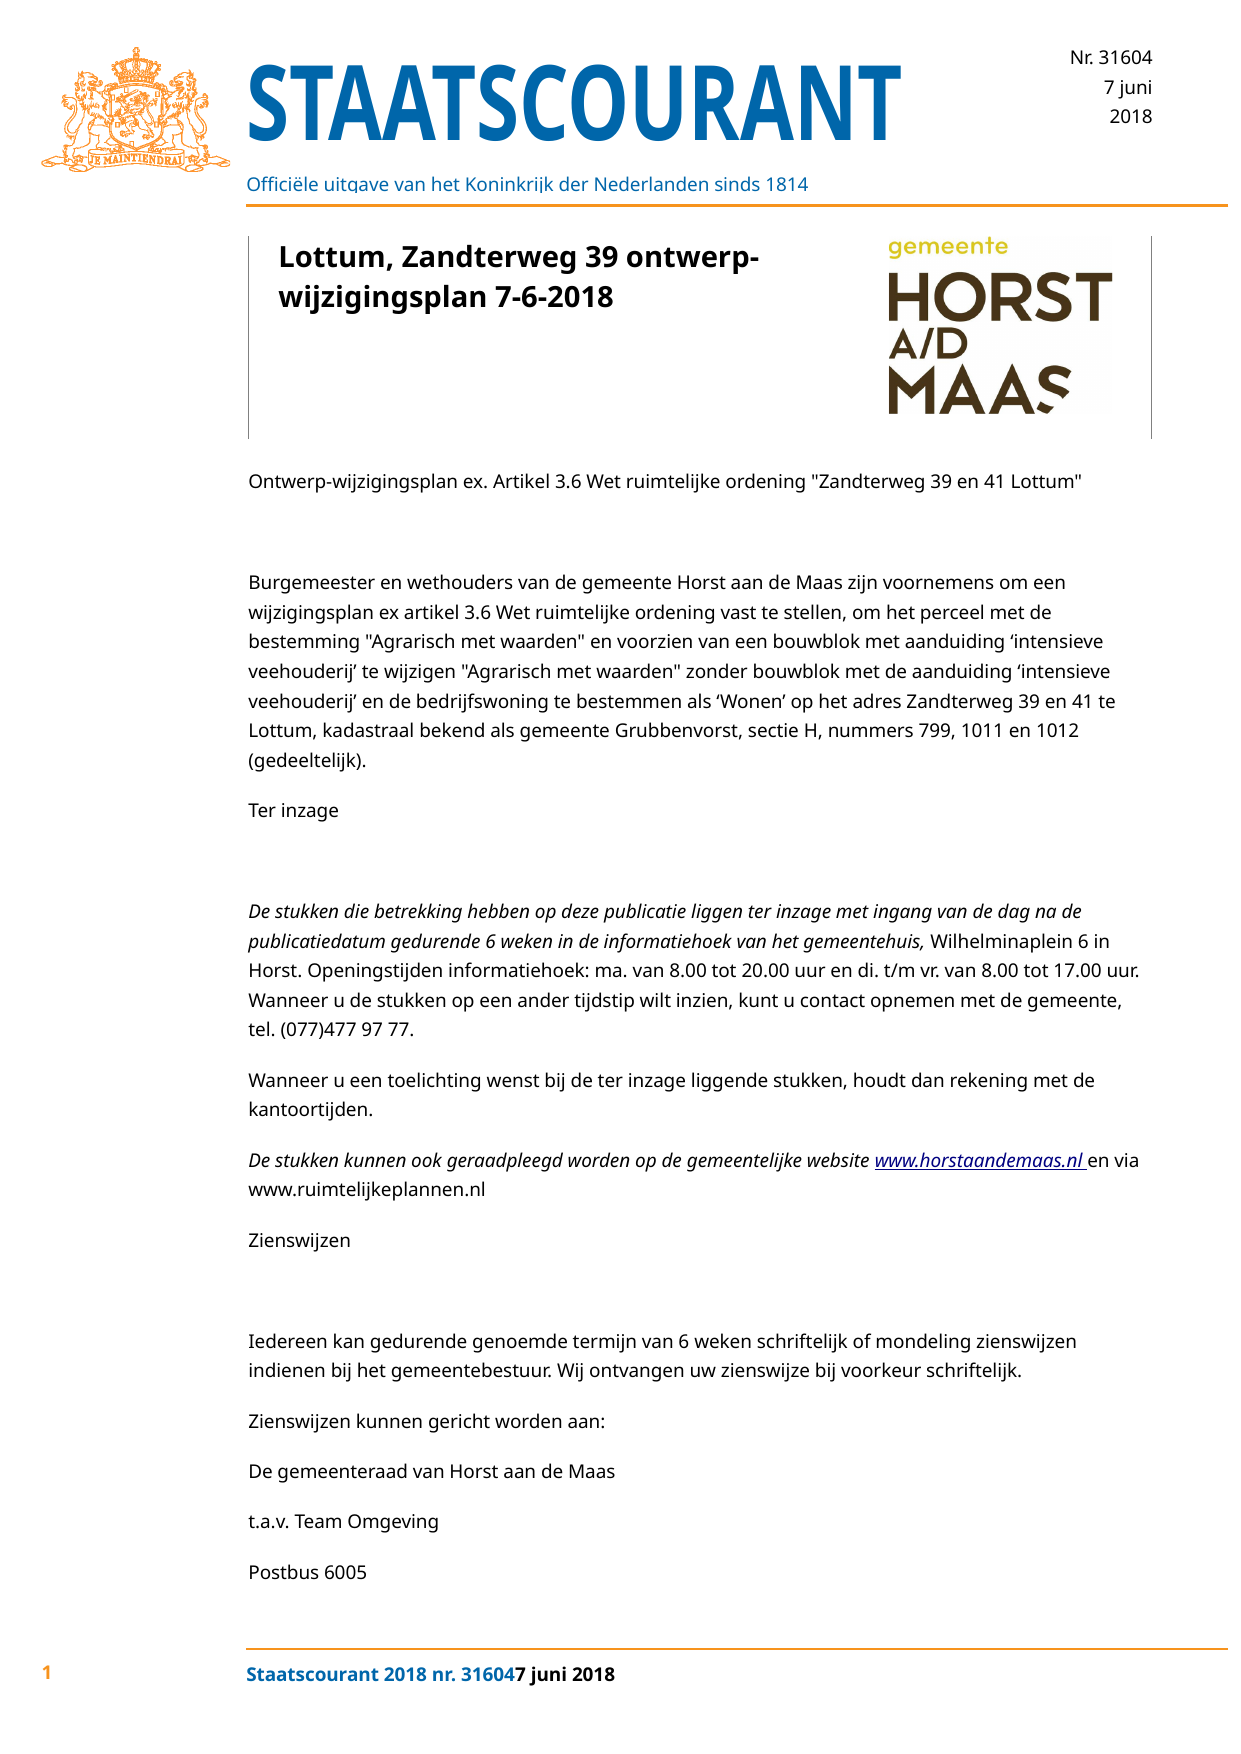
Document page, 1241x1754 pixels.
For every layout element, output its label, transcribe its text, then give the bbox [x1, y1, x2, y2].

text Ter inzage [248, 797, 1152, 823]
text t.a.v. Team Omgeving [248, 1509, 1152, 1534]
table_header Lottum, Zandterweg 39 ontwerp-wijzigingsplan 7-6-2018 [249, 236, 850, 439]
text De gemeenteraad van Horst aan de Maas [248, 1458, 1152, 1484]
text De stukken die betrekking hebben op deze publicatie liggen ter inzage met ingang van de dag na de publicatiedatum gedurende 6 weken in de informatiehoek van het gemeentehuis, Wilhelminaplein 6 in Horst. Openingstijden informatiehoek: ma. van 8.00 tot 20.00 uur en di. t/m vr. van 8.00 tot 17.00 uur. Wanneer u de stukken op een ander tijdstip wilt inzien, kunt u contact opnemen met de gemeente, tel. (077)477 97 77. [248, 898, 1152, 1042]
text Zienswijzen [248, 1227, 1152, 1253]
text Burgemeester en wethouders van de gemeente Horst aan de Maas zijn voornemens om een wijzigingsplan ex artikel 3.6 Wet ruimtelijke ordening vast te stellen, om het perceel met de bestemming "Agrarisch met waarden" en voorzien van een bouwblok met aanduiding ‘intensieve veehouderij’ te wijzigen "Agrarisch met waarden" zonder bouwblok met de aanduiding ‘intensieve veehouderij’ en de bedrijfswoning te bestemmen als ‘Wonen’ op het adres Zandterweg 39 en 41 te Lottum, kadastraal bekend als gemeente Grubbenvorst, sectie H, nummers 799, 1011 en 1012 (gedeeltelijk). [248, 569, 1152, 773]
text De stukken kunnen ook geraadpleegd worden op de gemeentelijke website www.horstaandemaas.nl en via www.ruimtelijkeplannen.nl [248, 1147, 1152, 1202]
picture [888, 236, 1113, 414]
table_header [850, 236, 888, 413]
table_header [850, 414, 1151, 439]
text Wanneer u een toelichting wenst bij de ter inzage liggende stukken, houdt dan rekening met de kantoortijden. [248, 1067, 1152, 1122]
text Iedereen kan gedurende genoemde termijn van 6 weken schriftelijk of mondeling zienswijzen indienen bij het gemeentebestuur. Wij ontvangen uw zienswijze bij voorkeur schriftelijk. [248, 1328, 1152, 1383]
text Zienswijzen kunnen gericht worden aan: [248, 1408, 1152, 1433]
text Postbus 6005 [248, 1559, 1152, 1585]
table_header [1113, 236, 1151, 413]
text Ontwerp-wijzigingsplan ex. Artikel 3.6 Wet ruimtelijke ordening "Zandterweg 39 en 41 Lottum" [248, 469, 1152, 494]
picture [41, 47, 231, 172]
